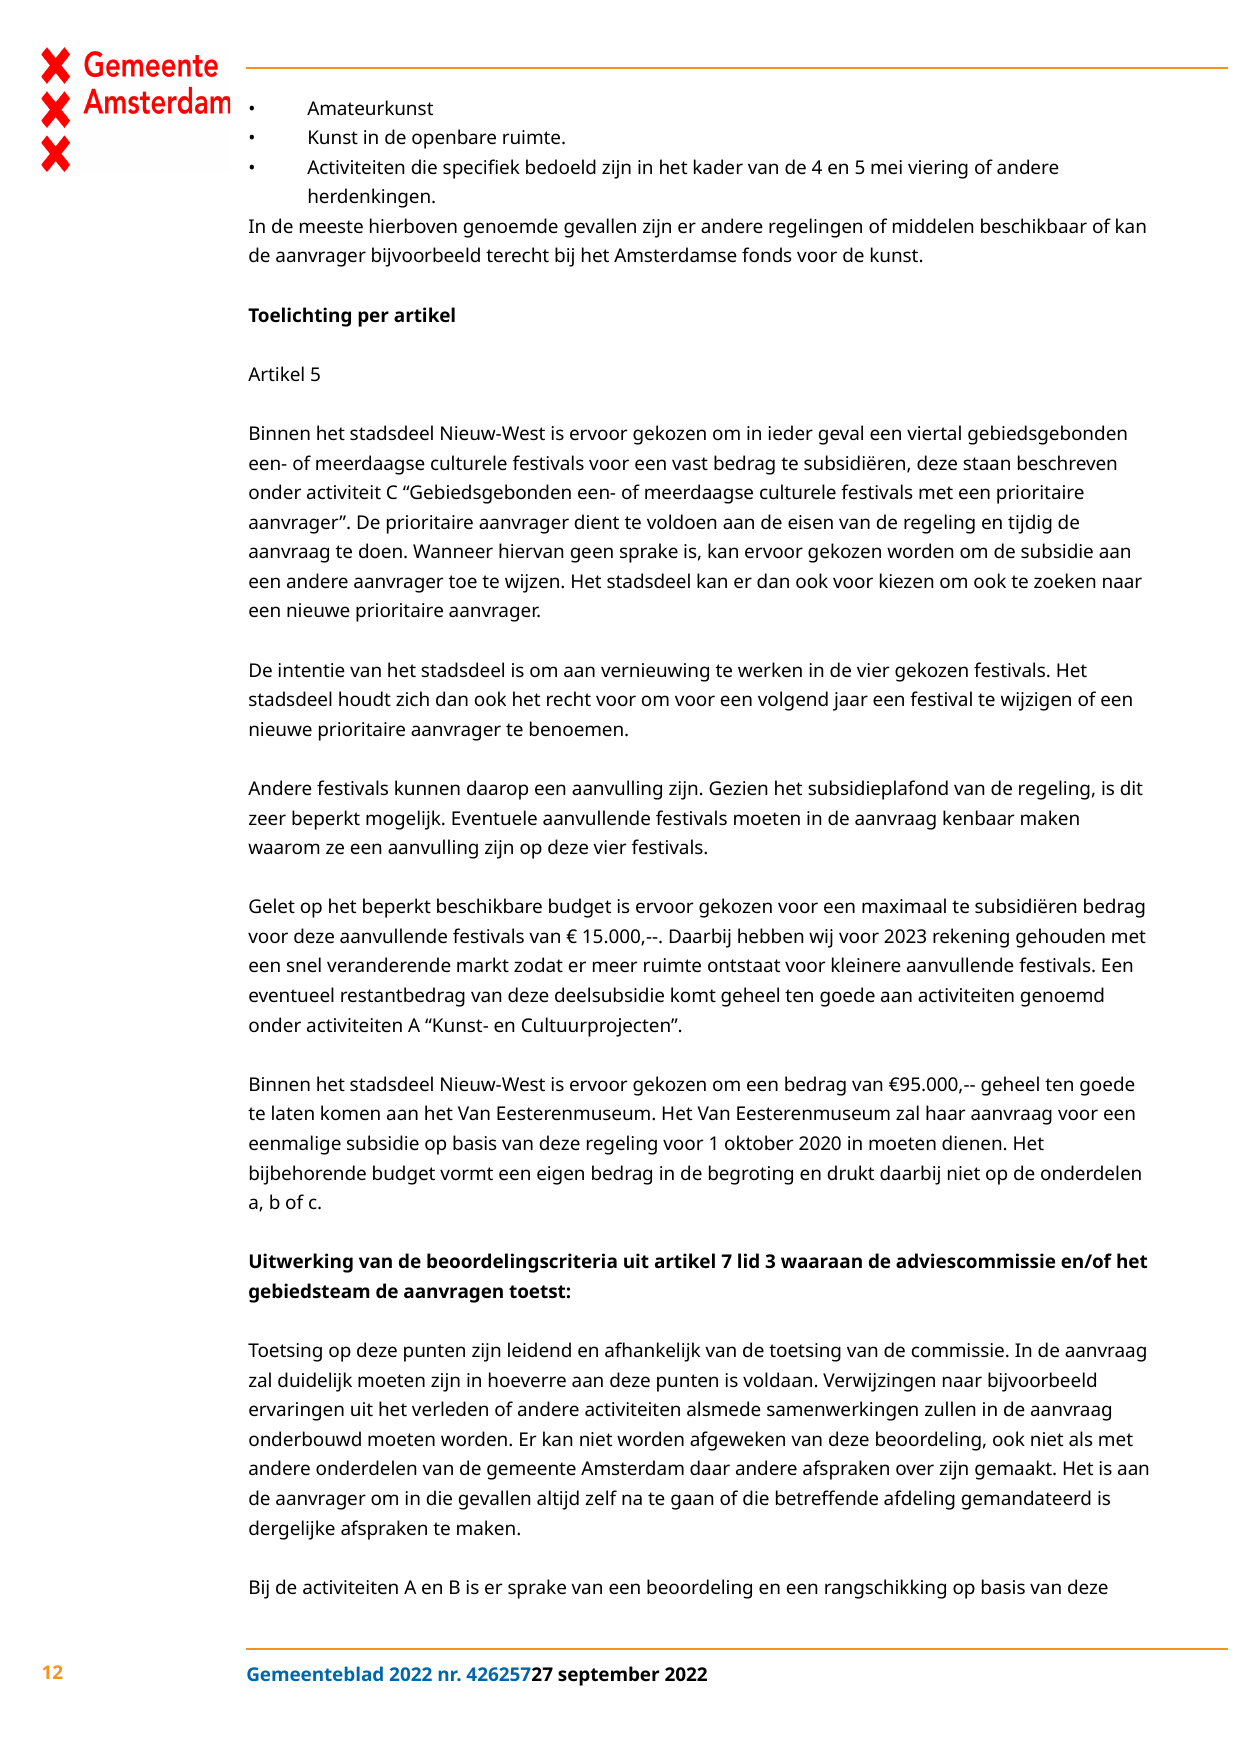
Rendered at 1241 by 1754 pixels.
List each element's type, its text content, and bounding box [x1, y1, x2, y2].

text De intentie van het stadsdeel is om aan vernieuwing te werken in de vier gekozen festivals. Het stadsdeel houdt zich dan ook het recht voor om voor een volgend jaar een festival te wijzigen of een nieuwe prioritaire aanvrager te benoemen. [248, 657, 1152, 742]
text Artikel 5 [248, 361, 1152, 387]
picture [41, 47, 231, 172]
text In de meeste hierboven genoemde gevallen zijn er andere regelingen of middelen beschikbaar of kan de aanvrager bijvoorbeeld terecht bij het Amsterdamse fonds voor de kunst. [248, 213, 1152, 268]
text Toetsing op deze punten zijn leidend en afhankelijk van de toetsing van de commissie. In de aanvraag zal duidelijk moeten zijn in hoeverre aan deze punten is voldaan. Verwijzingen naar bijvoorbeeld ervaringen uit het verleden of andere activiteiten alsmede samenwerkingen zullen in de aanvraag onderbouwd moeten worden. Er kan niet worden afgeweken van deze beoordeling, ook niet als met andere onderdelen van de gemeente Amsterdam daar andere afspraken over zijn gemaakt. Het is aan de aanvrager om in die gevallen altijd zelf na te gaan of die betreffende afdeling gemandateerd is dergelijke afspraken te maken. [248, 1337, 1152, 1541]
text Binnen het stadsdeel Nieuw-West is ervoor gekozen om in ieder geval een viertal gebiedsgebonden een- of meerdaagse culturele festivals voor een vast bedrag te subsidiëren, deze staan beschreven onder activiteit C “Gebiedsgebonden een- of meerdaagse culturele festivals met een prioritaire aanvrager”. De prioritaire aanvrager dient te voldoen aan de eisen van de regeling en tijdig de aanvraag te doen. Wanneer hiervan geen sprake is, kan ervoor gekozen worden om de subsidie aan een andere aanvrager toe te wijzen. Het stadsdeel kan er dan ook voor kiezen om ook te zoeken naar een nieuwe prioritaire aanvrager. [248, 420, 1152, 623]
text Toelichting per artikel [248, 302, 1152, 328]
list Kunst in de openbare ruimte. [248, 124, 1152, 150]
text Binnen het stadsdeel Nieuw-West is ervoor gekozen om een bedrag van €95.000,-- geheel ten goede te laten komen aan het Van Eesterenmuseum. Het Van Eesterenmuseum zal haar aanvraag voor een eenmalige subsidie op basis van deze regeling voor 1 oktober 2020 in moeten dienen. Het bijbehorende budget vormt een eigen bedrag in de begroting en drukt daarbij niet op de onderdelen a, b of c. [248, 1071, 1152, 1215]
list Activiteiten die specifiek bedoeld zijn in het kader van de 4 en 5 mei viering of andere herdenkingen. [248, 154, 1152, 209]
text Andere festivals kunnen daarop een aanvulling zijn. Gezien het subsidieplafond van de regeling, is dit zeer beperkt mogelijk. Eventuele aanvullende festivals moeten in de aanvraag kenbaar maken waarom ze een aanvulling zijn op deze vier festivals. [248, 775, 1152, 860]
list Amateurkunst [248, 95, 1152, 121]
text Bij de activiteiten A en B is er sprake van een beoordeling en een rangschikking op basis van deze [248, 1574, 1152, 1600]
text Gelet op het beperkt beschikbare budget is ervoor gekozen voor een maximaal te subsidiëren bedrag voor deze aanvullende festivals van € 15.000,--. Daarbij hebben wij voor 2023 rekening gehouden met een snel veranderende markt zodat er meer ruimte ontstaat voor kleinere aanvullende festivals. Een eventueel restantbedrag van deze deelsubsidie komt geheel ten goede aan activiteiten genoemd onder activiteiten A “Kunst- en Cultuurprojecten”. [248, 893, 1152, 1038]
text Uitwerking van de beoordelingscriteria uit artikel 7 lid 3 waaraan de adviescommissie en/of het gebiedsteam de aanvragen toetst: [248, 1248, 1152, 1304]
